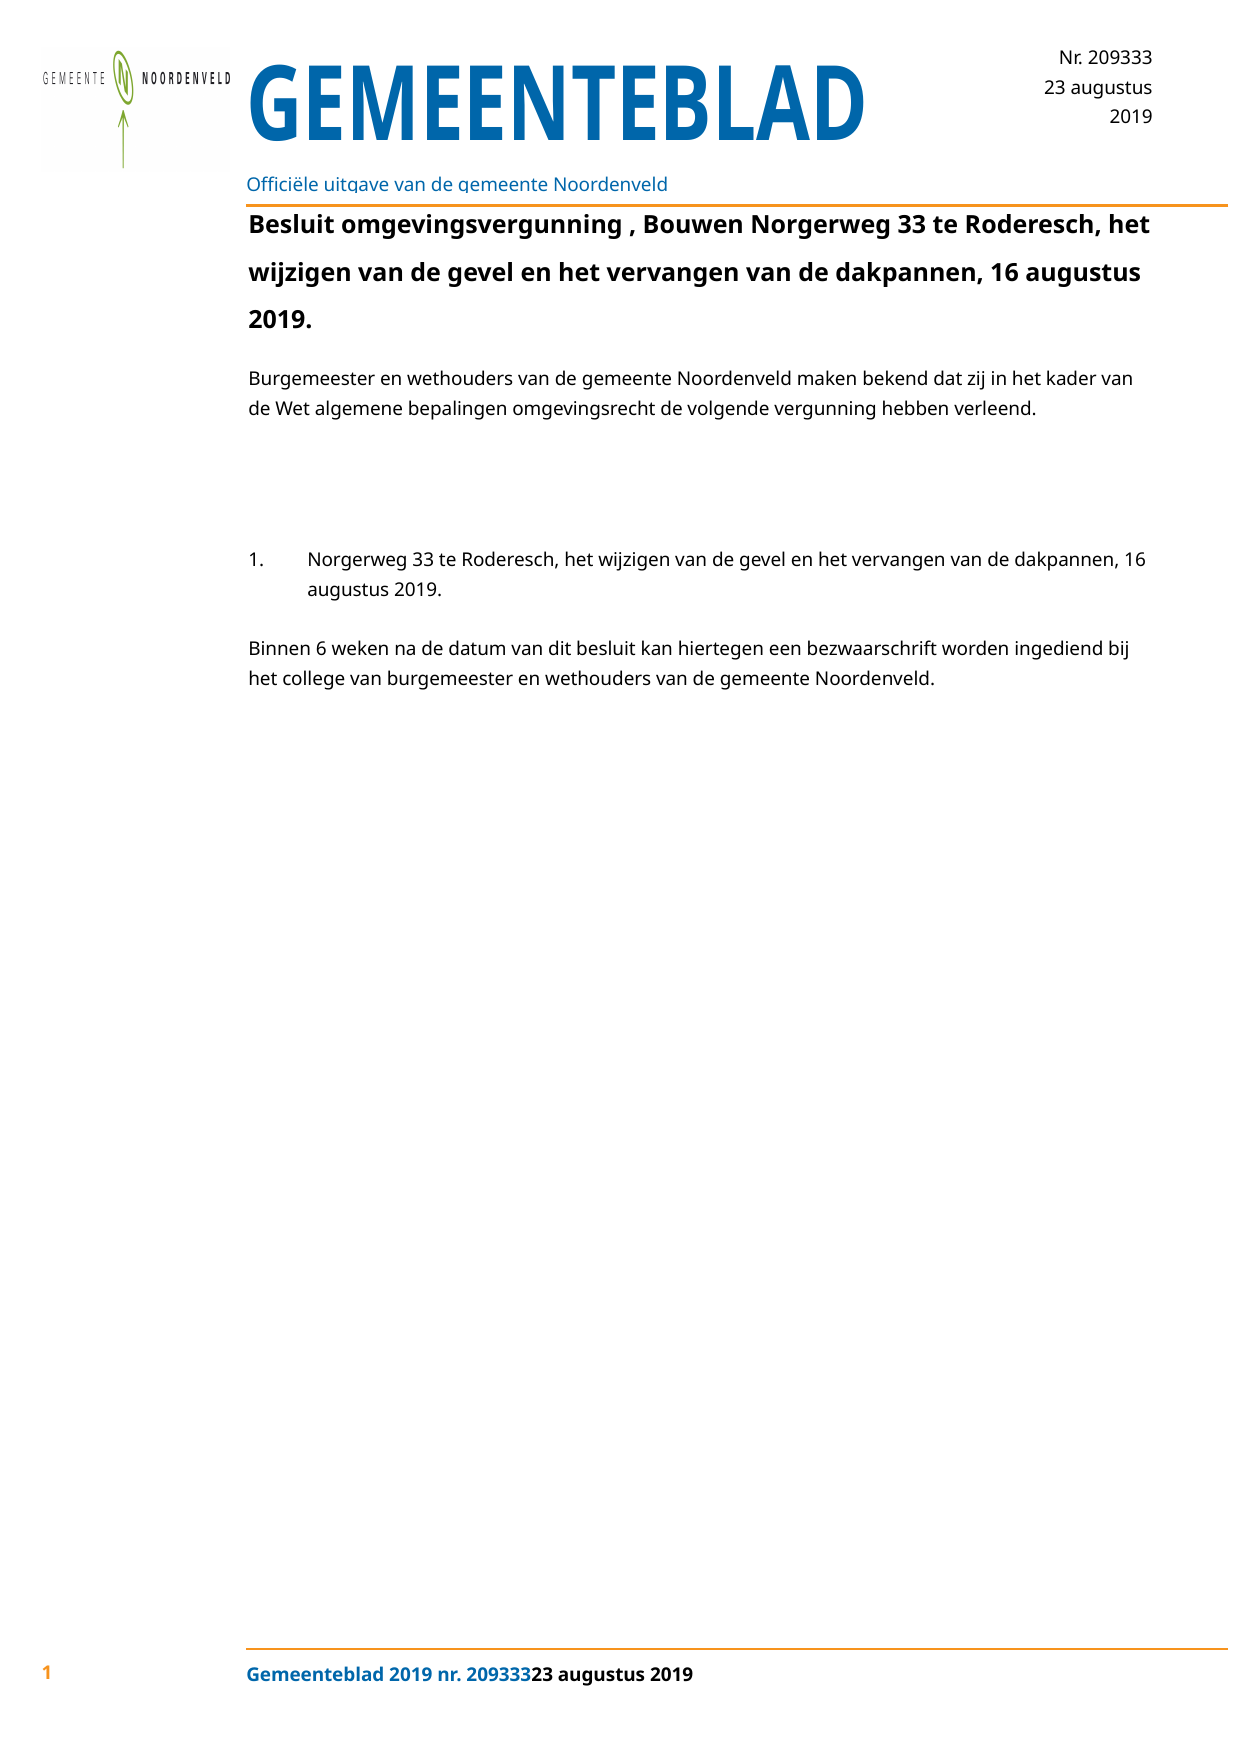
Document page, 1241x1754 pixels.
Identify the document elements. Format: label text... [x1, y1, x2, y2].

list Norgerweg 33 te Roderesch, het wijzigen van de gevel en het vervangen van de dakpannen, 16 augustus 2019. [248, 546, 1152, 602]
text Binnen 6 weken na de datum van dit besluit kan hiertegen een bezwaarschrift worden ingediend bij het college van burgemeester en wethouders van de gemeente Noordenveld. [248, 635, 1152, 690]
text Besluit omgevingsvergunning , Bouwen Norgerweg 33 te Roderesch, het wijzigen van de gevel en het vervangen van de dakpannen, 16 augustus 2019. [248, 207, 1152, 336]
picture [41, 47, 231, 172]
text Burgemeester en wethouders van de gemeente Noordenveld maken bekend dat zij in het kader van de Wet algemene bepalingen omgevingsrecht de volgende vergunning hebben verleend. [248, 366, 1152, 421]
